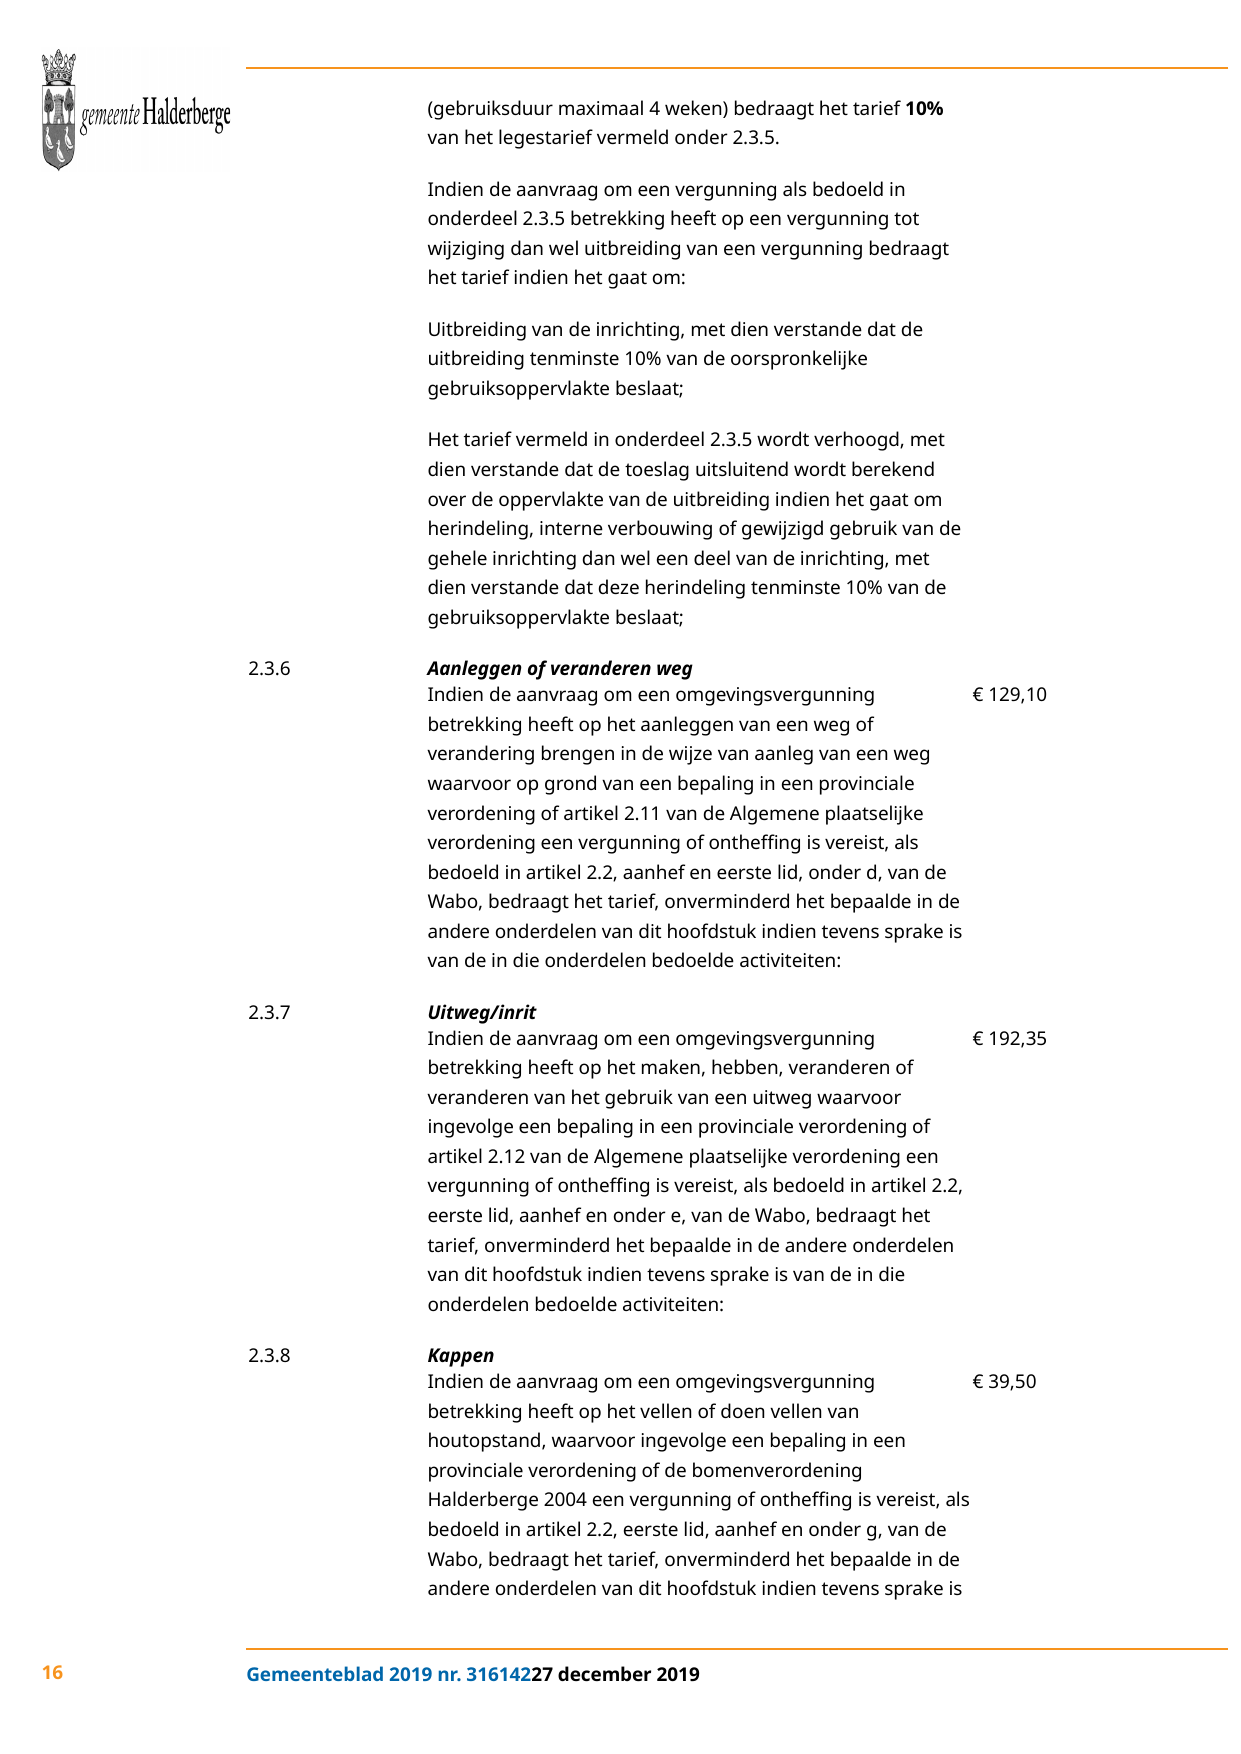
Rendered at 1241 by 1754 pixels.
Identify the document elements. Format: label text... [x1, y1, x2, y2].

table_cell [973, 290, 1152, 316]
table_cell Indien de aanvraag om een omgevingsvergunning betrekking heeft op het aanleggen van een weg of verandering brengen in de wijze van aanleg van een weg waarvoor op grond van een bepaling in een provinciale verordening of artikel 2.11 van de Algemene plaatselijke verordening een vergunning of ontheffing is vereist, als bedoeld in artikel 2.2, aanhef en eerste lid, onder d, van de Wabo, bedraagt het tarief, onverminderd het bepaalde in de andere onderdelen van dit hoofdstuk indien tevens sprake is van de in die onderdelen bedoelde activiteiten: [427, 681, 972, 973]
table_cell [973, 150, 1152, 176]
table_cell [427, 290, 972, 316]
table_cell [973, 999, 1152, 1025]
table_cell [248, 1368, 427, 1601]
table_cell Kappen [427, 1343, 972, 1368]
table_cell [248, 681, 427, 973]
table_cell [427, 1317, 972, 1342]
table_cell [248, 95, 427, 150]
table_cell [248, 427, 427, 630]
table_cell [973, 1343, 1152, 1368]
table_cell [427, 630, 972, 656]
table_cell € 192,35 [973, 1025, 1152, 1317]
table_cell [248, 316, 427, 401]
table_cell [248, 150, 427, 176]
table_cell Uitbreiding van de inrichting, met dien verstande dat de uitbreiding tenminste 10% van de oorspronkelijke gebruiksoppervlakte beslaat; [427, 316, 972, 401]
table_cell [427, 401, 972, 427]
table_cell [973, 95, 1152, 150]
table_cell Indien de aanvraag om een omgevingsvergunning betrekking heeft op het maken, hebben, veranderen of veranderen van het gebruik van een uitweg waarvoor ingevolge een bepaling in een provinciale verordening of artikel 2.12 van de Algemene plaatselijke verordening een vergunning of ontheffing is vereist, als bedoeld in artikel 2.2, eerste lid, aanhef en onder e, van de Wabo, bedraagt het tarief, onverminderd het bepaalde in de andere onderdelen van dit hoofdstuk indien tevens sprake is van de in die onderdelen bedoelde activiteiten: [427, 1025, 972, 1317]
table_cell [248, 973, 427, 999]
table_cell [248, 1317, 427, 1342]
table_cell [973, 176, 1152, 290]
table_cell [248, 401, 427, 427]
table_cell Aanleggen of veranderen weg [427, 656, 972, 681]
table_cell [248, 630, 427, 656]
table_cell 2.3.8 [248, 1343, 427, 1368]
table_cell [973, 316, 1152, 401]
table_cell [973, 656, 1152, 681]
picture [41, 47, 231, 172]
table_cell 2.3.6 [248, 656, 427, 681]
table_cell Indien de aanvraag om een omgevingsvergunning betrekking heeft op het vellen of doen vellen van houtopstand, waarvoor ingevolge een bepaling in een provinciale verordening of de bomenverordening Halderberge 2004 een vergunning of ontheffing is vereist, als bedoeld in artikel 2.2, eerste lid, aanhef en onder g, van de Wabo, bedraagt het tarief, onverminderd het bepaalde in de andere onderdelen van dit hoofdstuk indien tevens sprake is [427, 1368, 972, 1601]
table_cell € 129,10 [973, 681, 1152, 973]
table_cell [248, 1025, 427, 1317]
table_cell Indien de aanvraag om een vergunning als bedoeld in onderdeel 2.3.5 betrekking heeft op een vergunning tot wijziging dan wel uitbreiding van een vergunning bedraagt het tarief indien het gaat om: [427, 176, 972, 290]
table_cell [973, 1317, 1152, 1342]
table_cell Het tarief vermeld in onderdeel 2.3.5 wordt verhoogd, met dien verstande dat de toeslag uitsluitend wordt berekend over de oppervlakte van de uitbreiding indien het gaat om herindeling, interne verbouwing of gewijzigd gebruik van de gehele inrichting dan wel een deel van de inrichting, met dien verstande dat deze herindeling tenminste 10% van de gebruiksoppervlakte beslaat; [427, 427, 972, 630]
table_cell € 39,50 [973, 1368, 1152, 1601]
table_cell 2.3.7 [248, 999, 427, 1025]
table_cell [248, 176, 427, 290]
table_cell (gebruiksduur maximaal 4 weken) bedraagt het tarief 10% van het legestarief vermeld onder 2.3.5. [427, 95, 972, 150]
table_cell [427, 973, 972, 999]
table_cell [427, 150, 972, 176]
table_cell [973, 401, 1152, 427]
table_cell [248, 290, 427, 316]
table_cell [973, 427, 1152, 630]
table_cell Uitweg/inrit [427, 999, 972, 1025]
table_cell [973, 630, 1152, 656]
table_cell [973, 973, 1152, 999]
